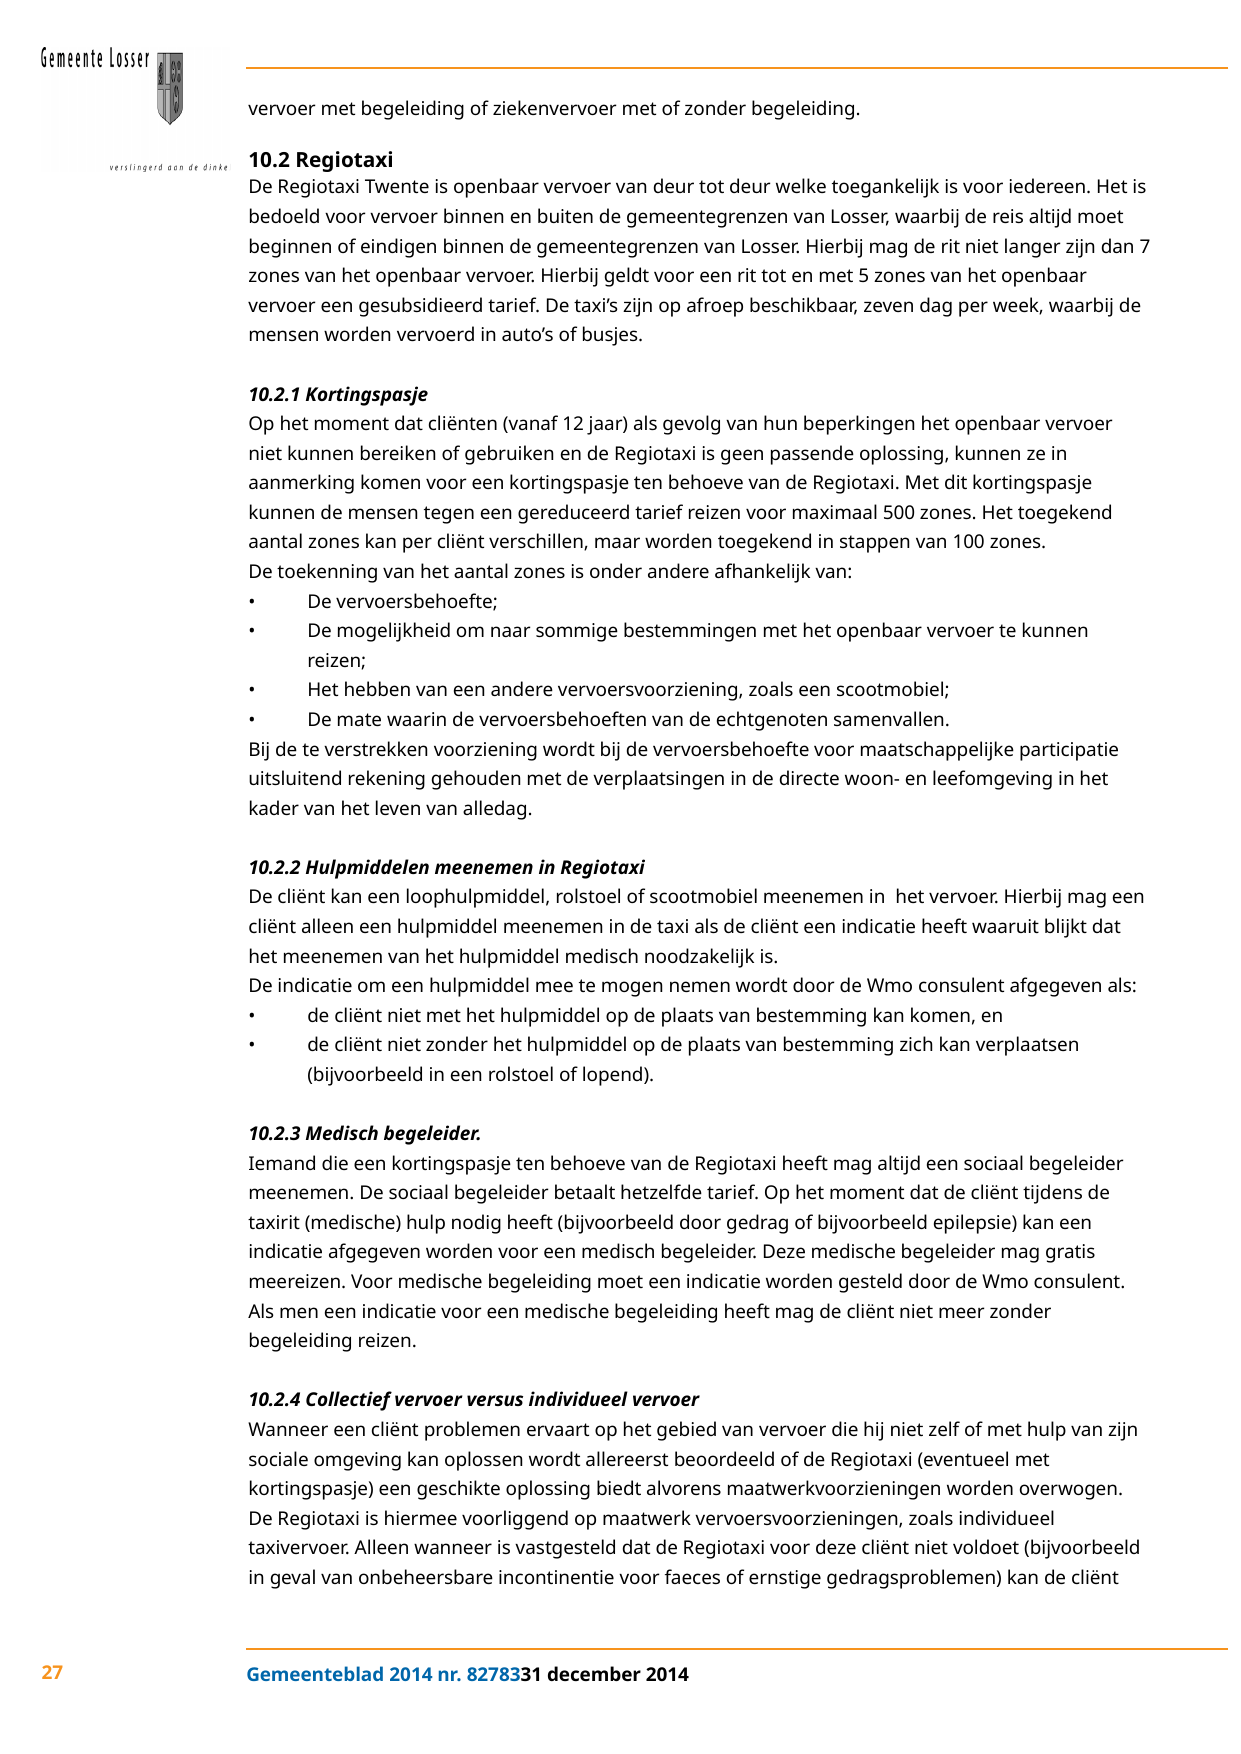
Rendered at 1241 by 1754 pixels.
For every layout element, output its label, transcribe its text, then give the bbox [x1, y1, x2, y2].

list De mogelijkheid om naar sommige bestemmingen met het openbaar vervoer te kunnen reizen; [248, 617, 1152, 673]
list de cliënt niet zonder het hulpmiddel op de plaats van bestemming zich kan verplaatsen (bijvoorbeeld in een rolstoel of lopend). [248, 1032, 1152, 1087]
list de cliënt niet met het hulpmiddel op de plaats van bestemming kan komen, en [248, 1002, 1152, 1028]
picture [41, 47, 231, 172]
text 10.2.2 Hulpmiddelen meenemen in Regiotaxi [248, 854, 1152, 880]
text 10.2.4 Collectief vervoer versus individueel vervoer [248, 1387, 1152, 1412]
text Bij de te verstrekken voorziening wordt bij de vervoersbehoefte voor maatschappelijke participatie uitsluitend rekening gehouden met de verplaatsingen in de directe woon- en leefomgeving in het kader van het leven van alledag. [248, 736, 1152, 821]
text 10.2.1 Kortingspasje [248, 381, 1152, 406]
text Wanneer een cliënt problemen ervaart op het gebied van vervoer die hij niet zelf of met hulp van zijn sociale omgeving kan oplossen wordt allereerst beoordeeld of de Regiotaxi (eventueel met kortingspasje) een geschikte oplossing biedt alvorens maatwerkvoorzieningen worden overwogen. De Regiotaxi is hiermee voorliggend op maatwerk vervoersvoorzieningen, zoals individueel taxivervoer. Alleen wanneer is vastgesteld dat de Regiotaxi voor deze cliënt niet voldoet (bijvoorbeeld in geval van onbeheersbare incontinentie voor faeces of ernstige gedragsproblemen) kan de cliënt [248, 1416, 1152, 1590]
text Op het moment dat cliënten (vanaf 12 jaar) als gevolg van hun beperkingen het openbaar vervoer niet kunnen bereiken of gebruiken en de Regiotaxi is geen passende oplossing, kunnen ze in aanmerking komen voor een kortingspasje ten behoeve van de Regiotaxi. Met dit kortingspasje kunnen de mensen tegen een gereduceerd tarief reizen voor maximaal 500 zones. Het toegekend aantal zones kan per cliënt verschillen, maar worden toegekend in stappen van 100 zones. [248, 410, 1152, 554]
text 10.2 Regiotaxi [248, 145, 1152, 174]
list De mate waarin de vervoersbehoeften van de echtgenoten samenvallen. [248, 706, 1152, 732]
list De vervoersbehoefte; [248, 588, 1152, 613]
text vervoer met begeleiding of ziekenvervoer met of zonder begeleiding. [248, 95, 1152, 121]
text De Regiotaxi Twente is openbaar vervoer van deur tot deur welke toegankelijk is voor iedereen. Het is bedoeld voor vervoer binnen en buiten de gemeentegrenzen van Losser, waarbij de reis altijd moet beginnen of eindigen binnen de gemeentegrenzen van Losser. Hierbij mag de rit niet langer zijn dan 7 zones van het openbaar vervoer. Hierbij geldt voor een rit tot en met 5 zones van het openbaar vervoer een gesubsidieerd tarief. De taxi’s zijn op afroep beschikbaar, zeven dag per week, waarbij de mensen worden vervoerd in auto’s of busjes. [248, 174, 1152, 347]
text De toekenning van het aantal zones is onder andere afhankelijk van: [248, 558, 1152, 584]
text 10.2.3 Medisch begeleider. [248, 1120, 1152, 1146]
text De cliënt kan een loophulpmiddel, rolstoel of scootmobiel meenemen in het vervoer. Hierbij mag een cliënt alleen een hulpmiddel meenemen in de taxi als de cliënt een indicatie heeft waaruit blijkt dat het meenemen van het hulpmiddel medisch noodzakelijk is. [248, 884, 1152, 968]
list Het hebben van een andere vervoersvoorziening, zoals een scootmobiel; [248, 677, 1152, 702]
text De indicatie om een hulpmiddel mee te mogen nemen wordt door de Wmo consulent afgegeven als: [248, 972, 1152, 998]
text Iemand die een kortingspasje ten behoeve van de Regiotaxi heeft mag altijd een sociaal begeleider meenemen. De sociaal begeleider betaalt hetzelfde tarief. Op het moment dat de cliënt tijdens de taxirit (medische) hulp nodig heeft (bijvoorbeeld door gedrag of bijvoorbeeld epilepsie) kan een indicatie afgegeven worden voor een medisch begeleider. Deze medische begeleider mag gratis meereizen. Voor medische begeleiding moet een indicatie worden gesteld door de Wmo consulent. Als men een indicatie voor een medische begeleiding heeft mag de cliënt niet meer zonder begeleiding reizen. [248, 1150, 1152, 1353]
